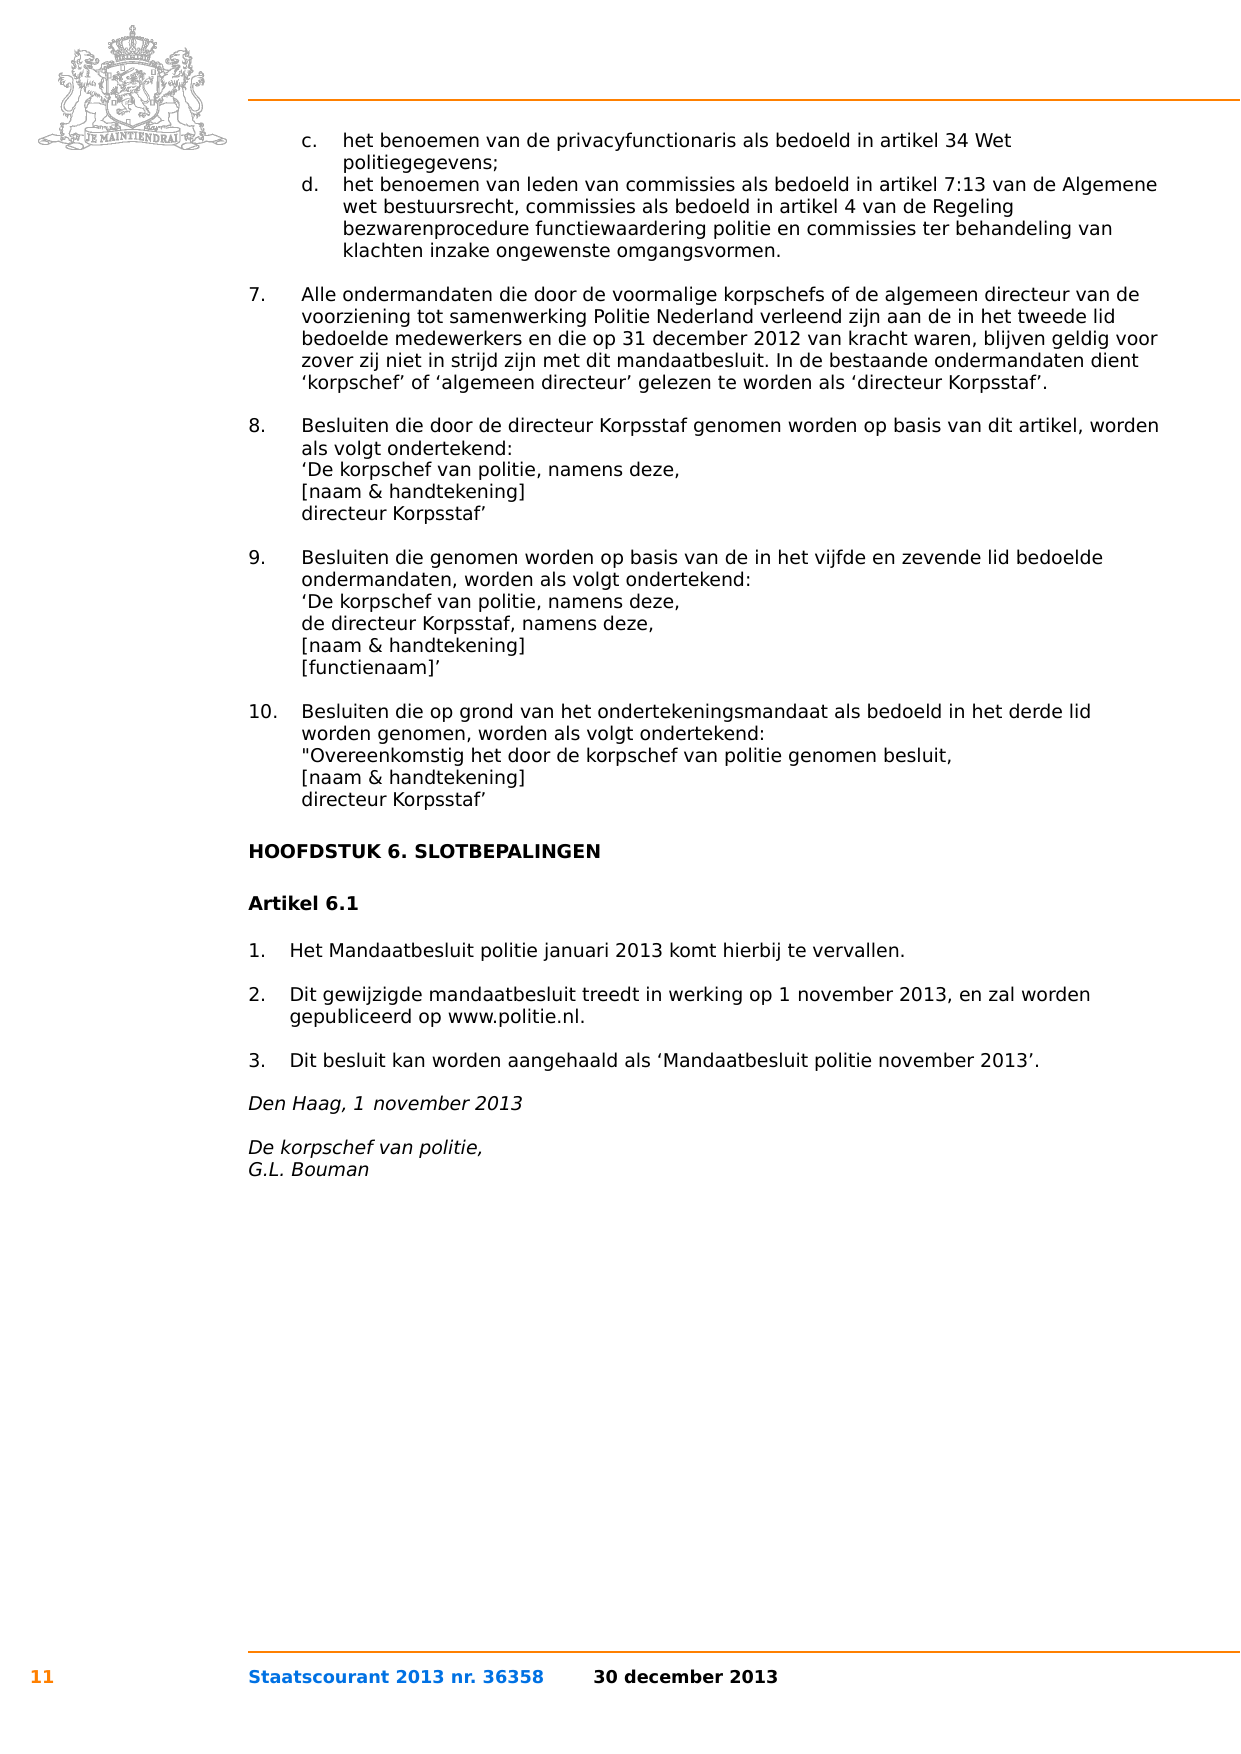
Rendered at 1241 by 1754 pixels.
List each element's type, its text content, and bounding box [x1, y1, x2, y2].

text 3. Dit besluit kan worden aangehaald als ‘Mandaatbesluit politie november 2013’. [248, 1049, 1163, 1071]
text d. het benoemen van leden van commissies als bedoeld in artikel 7:13 van de Algemene wet bestuursrecht, commissies als bedoeld in artikel 4 van de Regeling bezwarenprocedure functiewaardering politie en commissies ter behandeling van klachten inzake ongewenste omgangsvormen. [301, 174, 1163, 262]
text 2. Dit gewijzigde mandaatbesluit treedt in werking op 1 november 2013, en zal worden gepubliceerd op www.politie.nl. [248, 984, 1163, 1028]
text ‘De korpschef van politie, namens deze, [301, 591, 1163, 613]
text De korpschef van politie, G.L. Bouman [248, 1137, 1163, 1181]
text 9. Besluiten die genomen worden op basis van de in het vijfde en zevende lid bedoelde ondermandaten, worden als volgt ondertekend: [248, 547, 1163, 591]
subtitle HOOFDSTUK 6. SLOTBEPALINGEN [248, 841, 1163, 863]
text "Overeenkomstig het door de korpschef van politie genomen besluit, [301, 745, 1163, 767]
text [naam & handtekening] [301, 635, 1163, 657]
text directeur Korpsstaf’ [301, 789, 1163, 811]
subtitle Artikel 6.1 [248, 893, 1163, 915]
text 7. Alle ondermandaten die door de voormalige korpschefs of de algemeen directeur van de voorziening tot samenwerking Politie Nederland verleend zijn aan de in het tweede lid bedoelde medewerkers en die op 31 december 2012 van kracht waren, blijven geldig voor zover zij niet in strijd zijn met dit mandaatbesluit. In de bestaande ondermandaten dient ‘korpschef’ of ‘algemeen directeur’ gelezen te worden als ‘directeur Korpsstaf’. [248, 284, 1163, 393]
text de directeur Korpsstaf, namens deze, [301, 613, 1163, 635]
text 10. Besluiten die op grond van het ondertekeningsmandaat als bedoeld in het derde lid worden genomen, worden als volgt ondertekend: [248, 701, 1163, 745]
text [naam & handtekening] [301, 481, 1163, 503]
text Den Haag, 1 november 2013 [248, 1093, 1163, 1115]
text [functienaam]’ [301, 657, 1163, 679]
text 1. Het Mandaatbesluit politie januari 2013 komt hierbij te vervallen. [248, 940, 1163, 962]
text 8. Besluiten die door de directeur Korpsstaf genomen worden op basis van dit artikel, worden als volgt ondertekend: [248, 415, 1163, 459]
text ‘De korpschef van politie, namens deze, [301, 459, 1163, 481]
text [naam & handtekening] [301, 767, 1163, 789]
text directeur Korpsstaf’ [301, 503, 1163, 525]
text c. het benoemen van de privacyfunctionaris als bedoeld in artikel 34 Wet politiegegevens; [301, 130, 1163, 174]
picture [38, 25, 227, 150]
